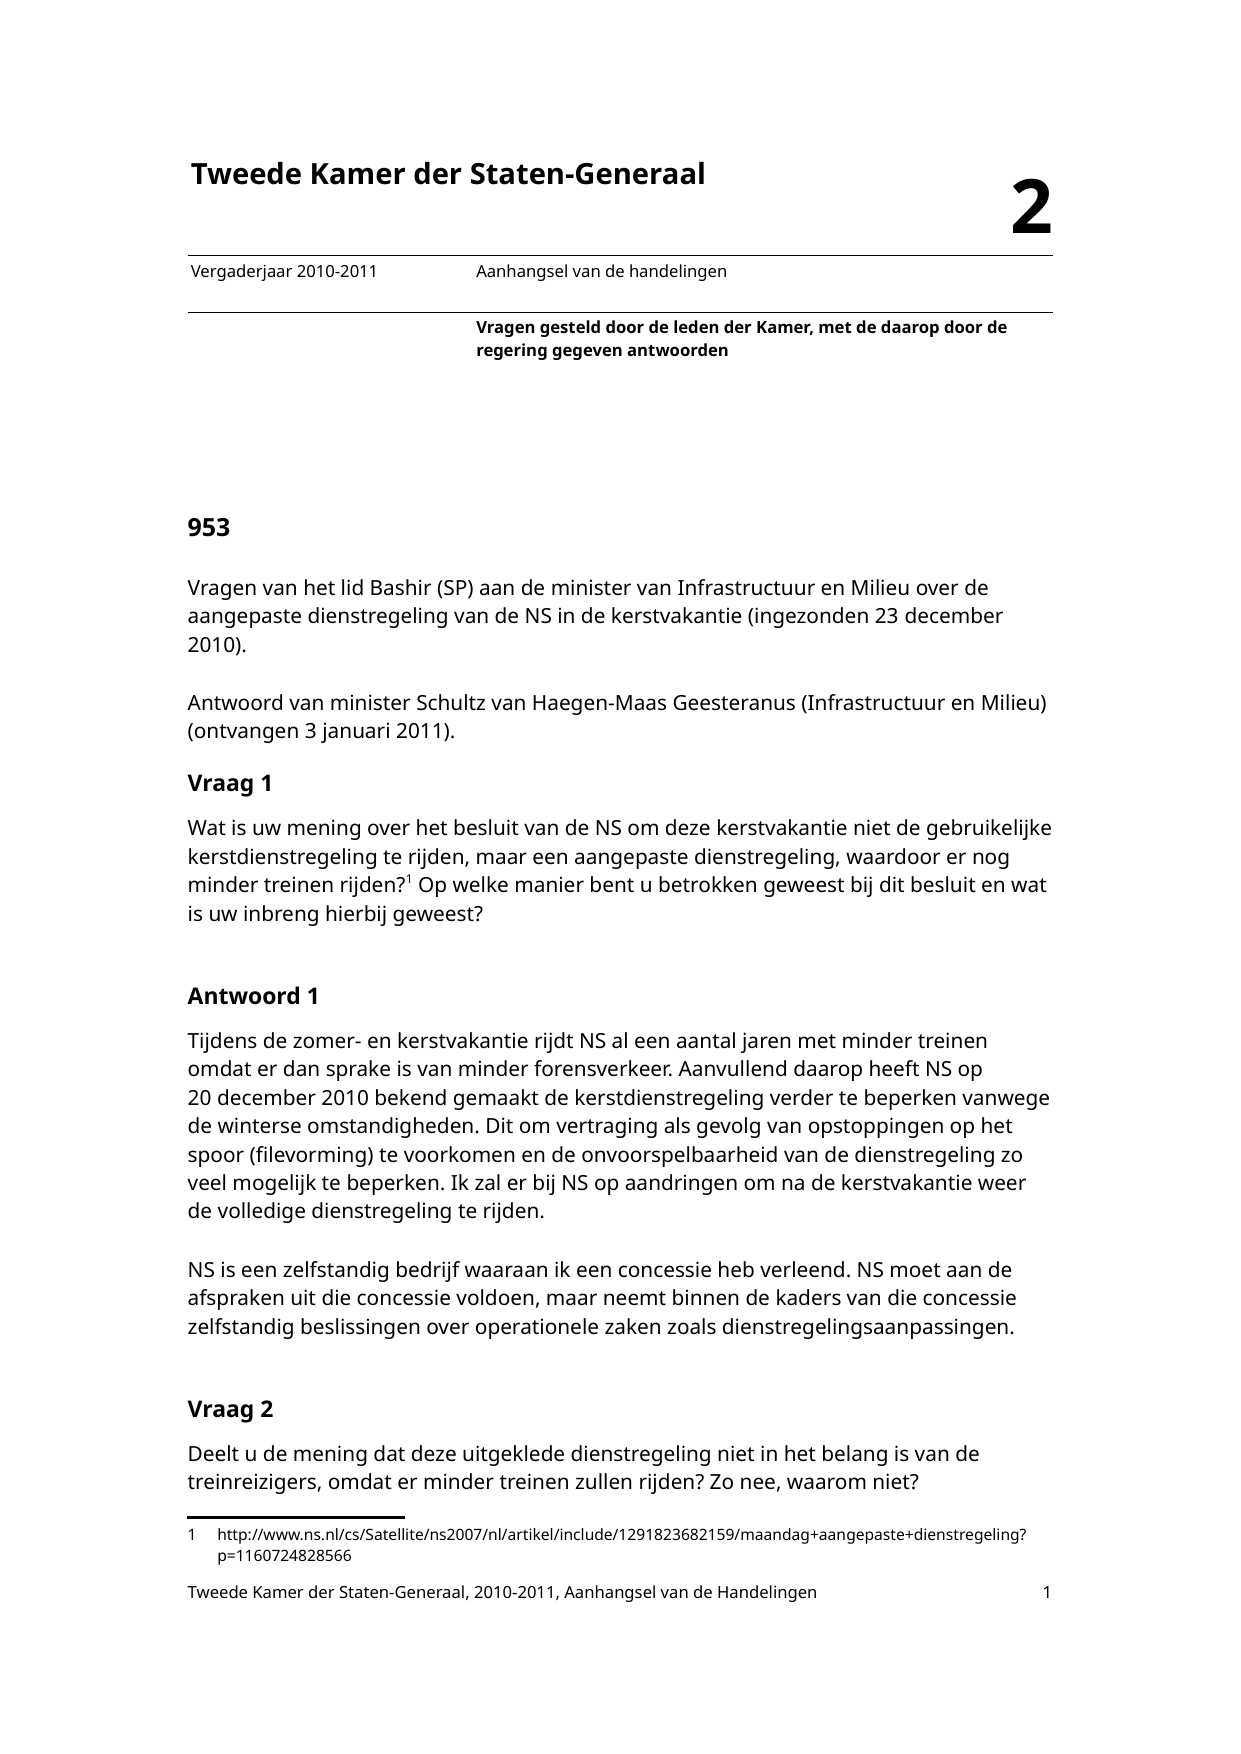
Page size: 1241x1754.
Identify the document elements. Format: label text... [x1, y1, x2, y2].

table_cell Vragen gesteld door de leden der Kamer, met de daarop door de regering gegeven antwoorden [473, 313, 1053, 361]
text http://www.ns.nl/cs/Satellite/ns2007/nl/artikel/include/1291823682159/maandag+aangepaste+dienstregeling?p=1160724828566 [187, 1509, 1053, 1566]
table_header 2 [880, 150, 1053, 255]
table_cell [188, 313, 473, 361]
text Tijdens de zomer- en kerstvakantie rijdt NS al een aantal jaren met minder treinen omdat er dan sprake is van minder forensverkeer. Aanvullend daarop heeft NS op 20 december 2010 bekend gemaakt de kerstdienstregeling verder te beperken vanwege de winterse omstandigheden. Dit om vertraging als gevolg van opstoppingen op het spoor (filevorming) te voorkomen en de onvoorspelbaarheid van de dienstregeling zo veel mogelijk te beperken. Ik zal er bij NS op aandringen om na de kerstvakantie weer de volledige dienstregeling te rijden. [187, 1026, 1053, 1225]
subtitle Vraag 1 [187, 767, 1053, 798]
subtitle Antwoord 1 [187, 980, 1053, 1011]
text 953 [187, 509, 1053, 543]
table_cell Aanhangsel van de handelingen [473, 256, 1053, 312]
text Vragen van het lid Bashir (SP) aan de minister van Infrastructuur en Milieu over de aangepaste dienstregeling van de NS in de kerstvakantie (ingezonden 23 december 2010). [187, 573, 1053, 658]
text Antwoord van minister Schultz van Haegen-Maas Geesteranus (Infrastructuur en Milieu) (ontvangen 3 januari 2011). [187, 688, 1053, 745]
text NS is een zelfstandig bedrijf waaraan ik een concessie heb verleend. NS moet aan de afspraken uit die concessie voldoen, maar neemt binnen de kaders van die concessie zelfstandig beslissingen over operationele zaken zoals dienstregelingsaanpassingen. [187, 1255, 1053, 1340]
text Deelt u de mening dat deze uitgeklede dienstregeling niet in het belang is van de treinreizigers, omdat er minder treinen zullen rijden? Zo nee, waarom niet? [187, 1439, 1053, 1496]
table_header Tweede Kamer der Staten-Generaal [188, 150, 879, 255]
table_cell Vergaderjaar 2010-2011 [188, 256, 473, 312]
subtitle Vraag 2 [187, 1393, 1053, 1424]
text Wat is uw mening over het besluit van de NS om deze kerstvakantie niet de gebruikelijke kerstdienstregeling te rijden, maar een aangepaste dienstregeling, waardoor er nog minder treinen rijden? Op welke manier bent u betrokken geweest bij dit besluit en wat is uw inbreng hierbij geweest? [187, 813, 1053, 927]
